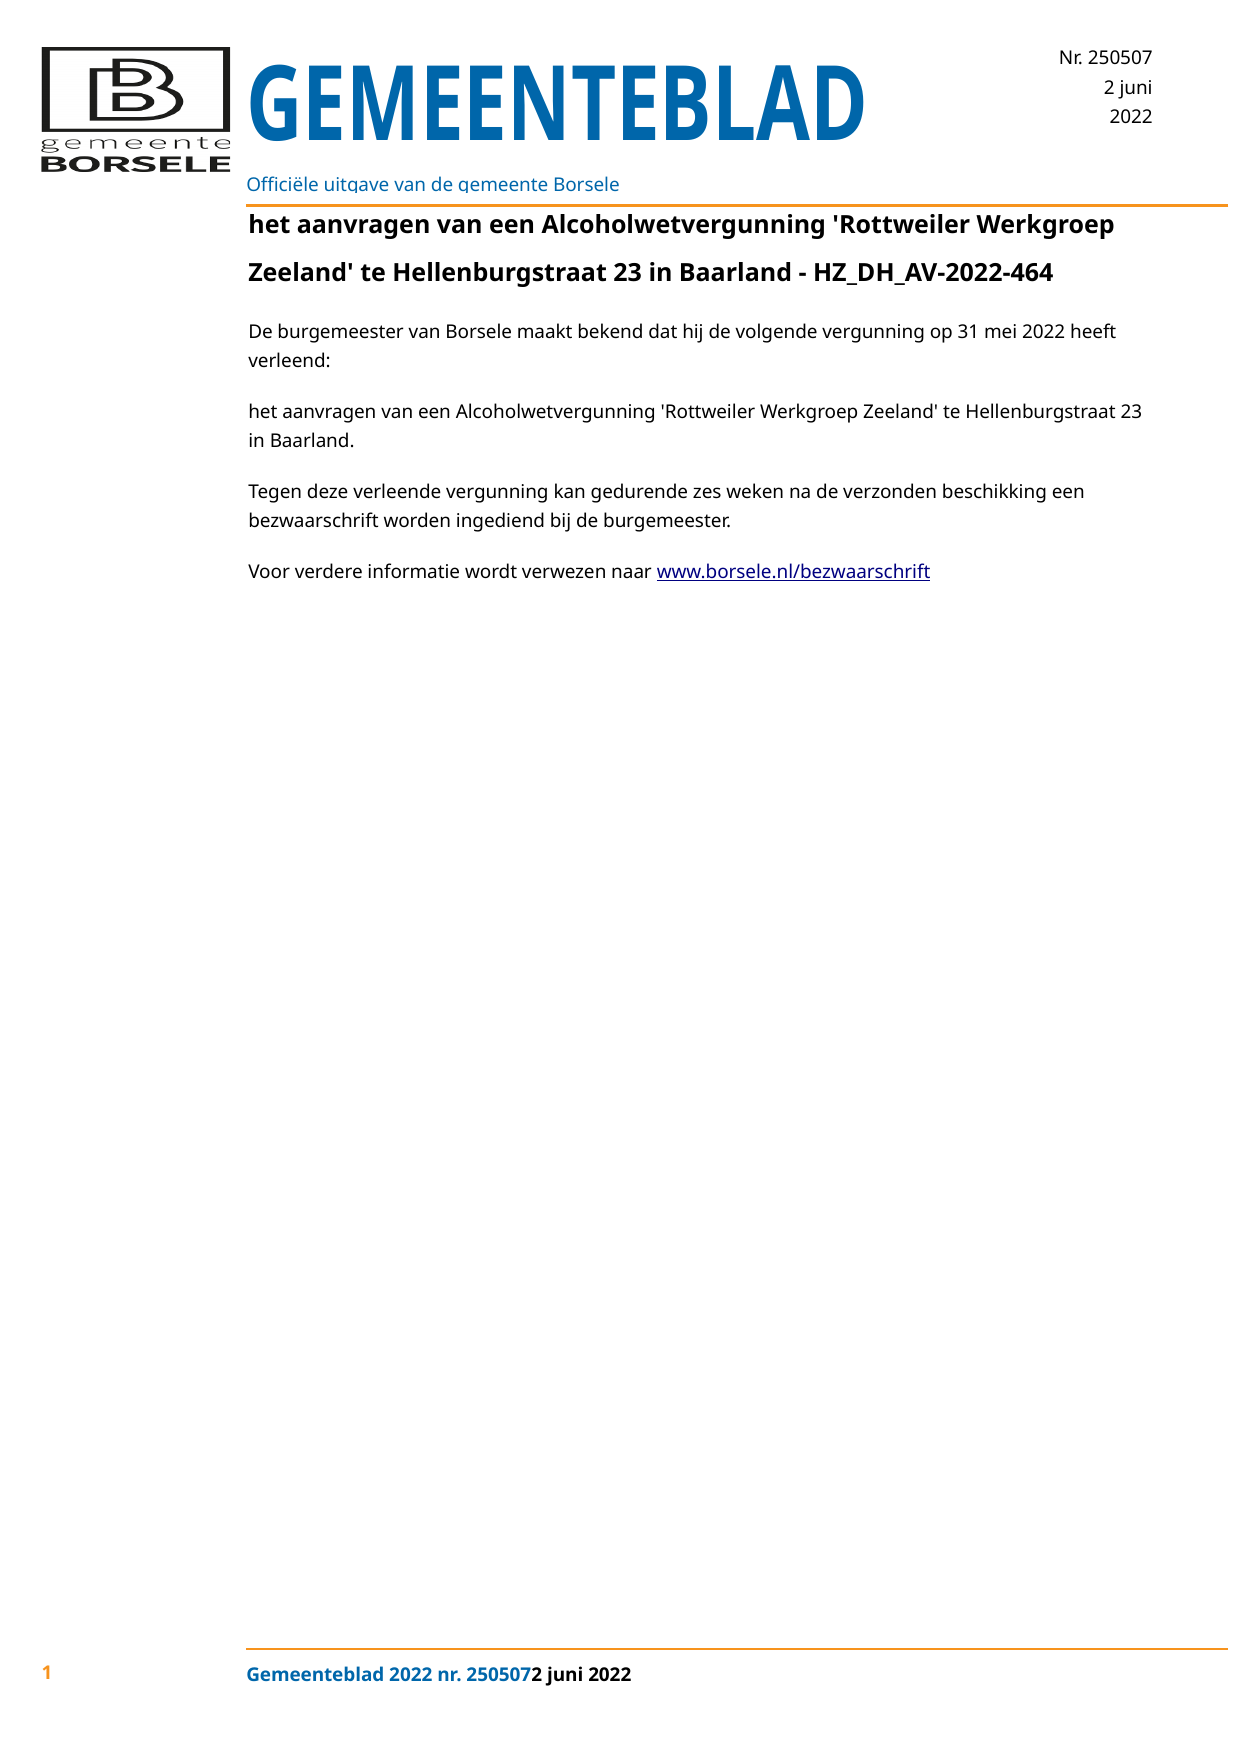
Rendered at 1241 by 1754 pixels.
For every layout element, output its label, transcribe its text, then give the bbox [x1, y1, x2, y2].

text Tegen deze verleende vergunning kan gedurende zes weken na de verzonden beschikking een bezwaarschrift worden ingediend bij de burgemeester. [248, 478, 1152, 533]
text De burgemeester van Borsele maakt bekend dat hij de volgende vergunning op 31 mei 2022 heeft verleend: [248, 318, 1152, 373]
text het aanvragen van een Alcoholwetvergunning 'Rottweiler Werkgroep Zeeland' te Hellenburgstraat 23 in Baarland. [248, 398, 1152, 453]
text Voor verdere informatie wordt verwezen naar www.borsele.nl/bezwaarschrift [248, 558, 1152, 584]
picture [41, 47, 231, 172]
text het aanvragen van een Alcoholwetvergunning 'Rottweiler Werkgroep Zeeland' te Hellenburgstraat 23 in Baarland - HZ_DH_AV-2022-464 [248, 207, 1152, 288]
